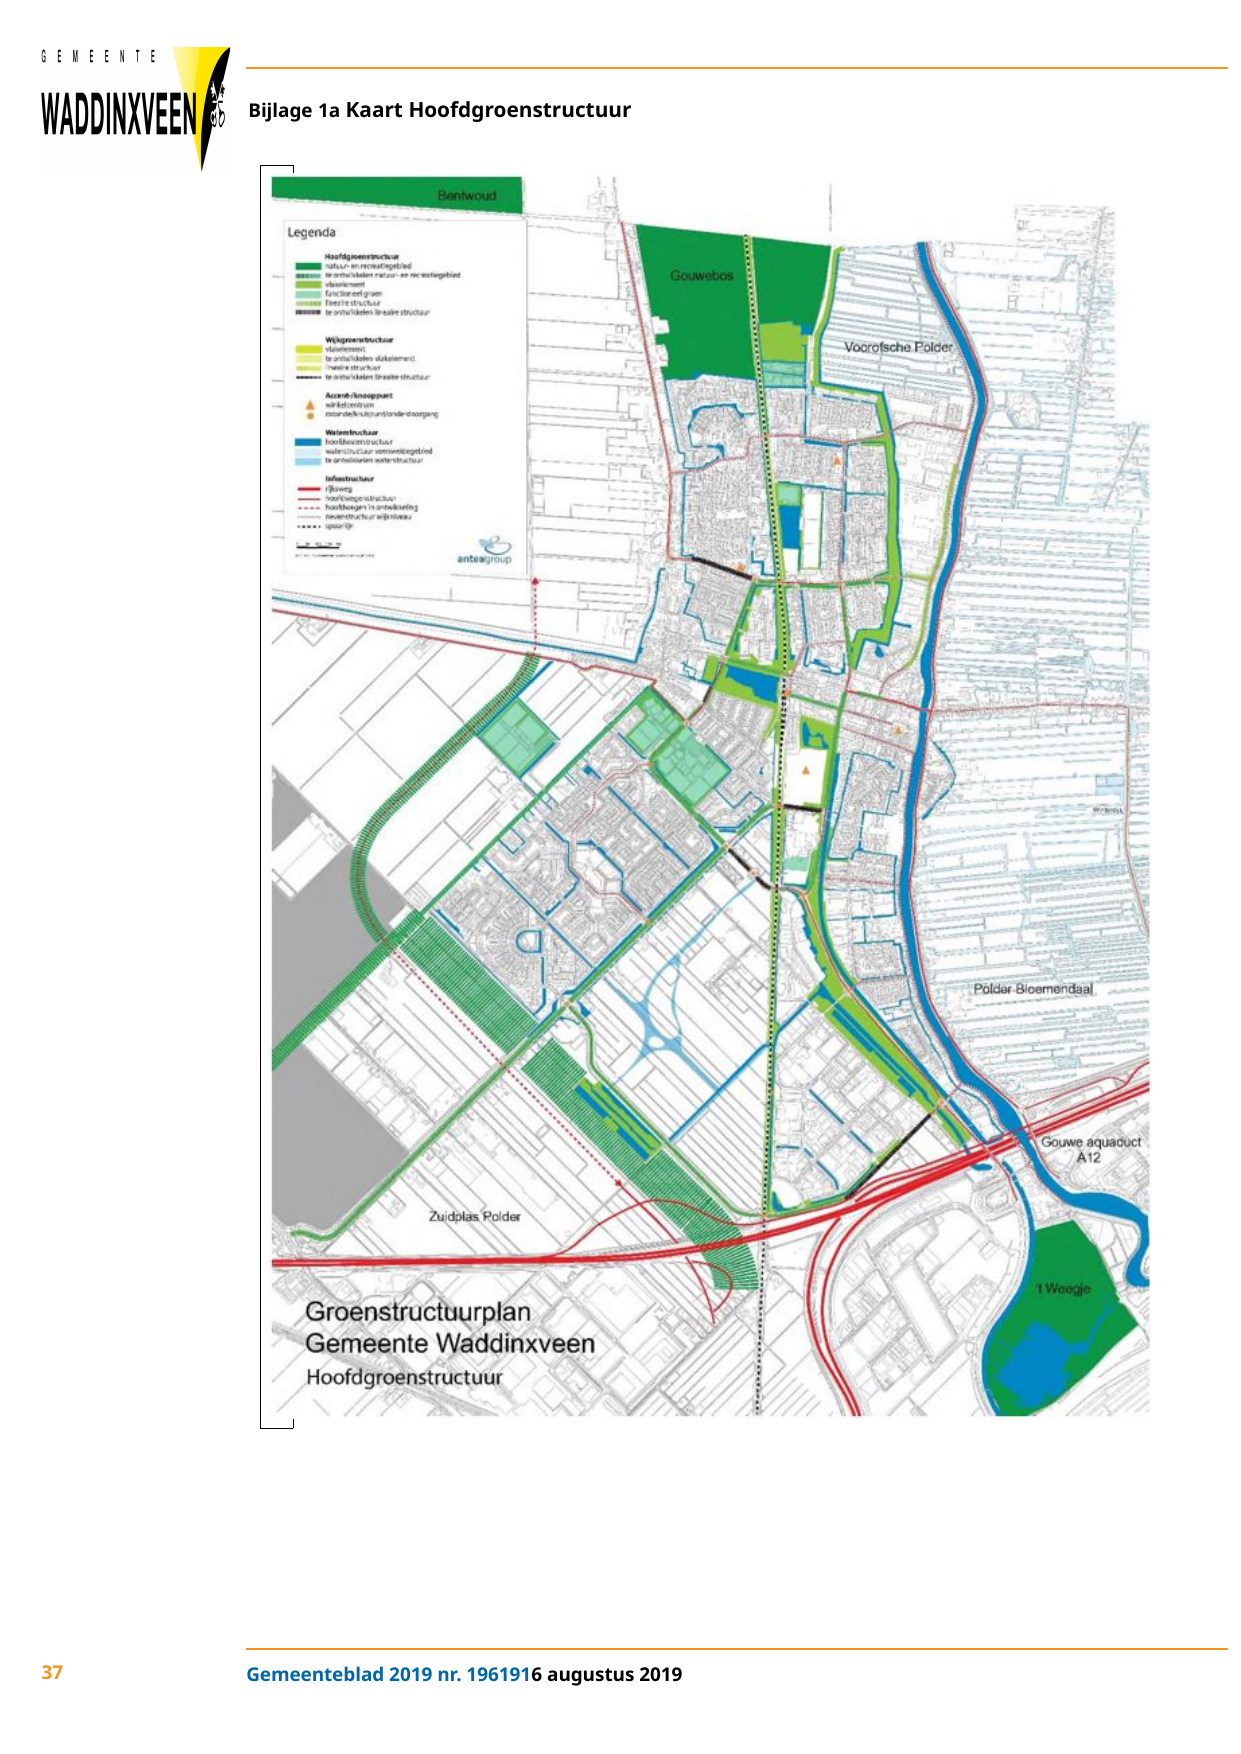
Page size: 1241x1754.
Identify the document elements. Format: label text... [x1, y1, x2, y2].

text Bijlage 1a Kaart Hoofdgroenstructuur [248, 95, 1152, 123]
picture [268, 173, 1155, 1419]
picture [41, 47, 231, 172]
